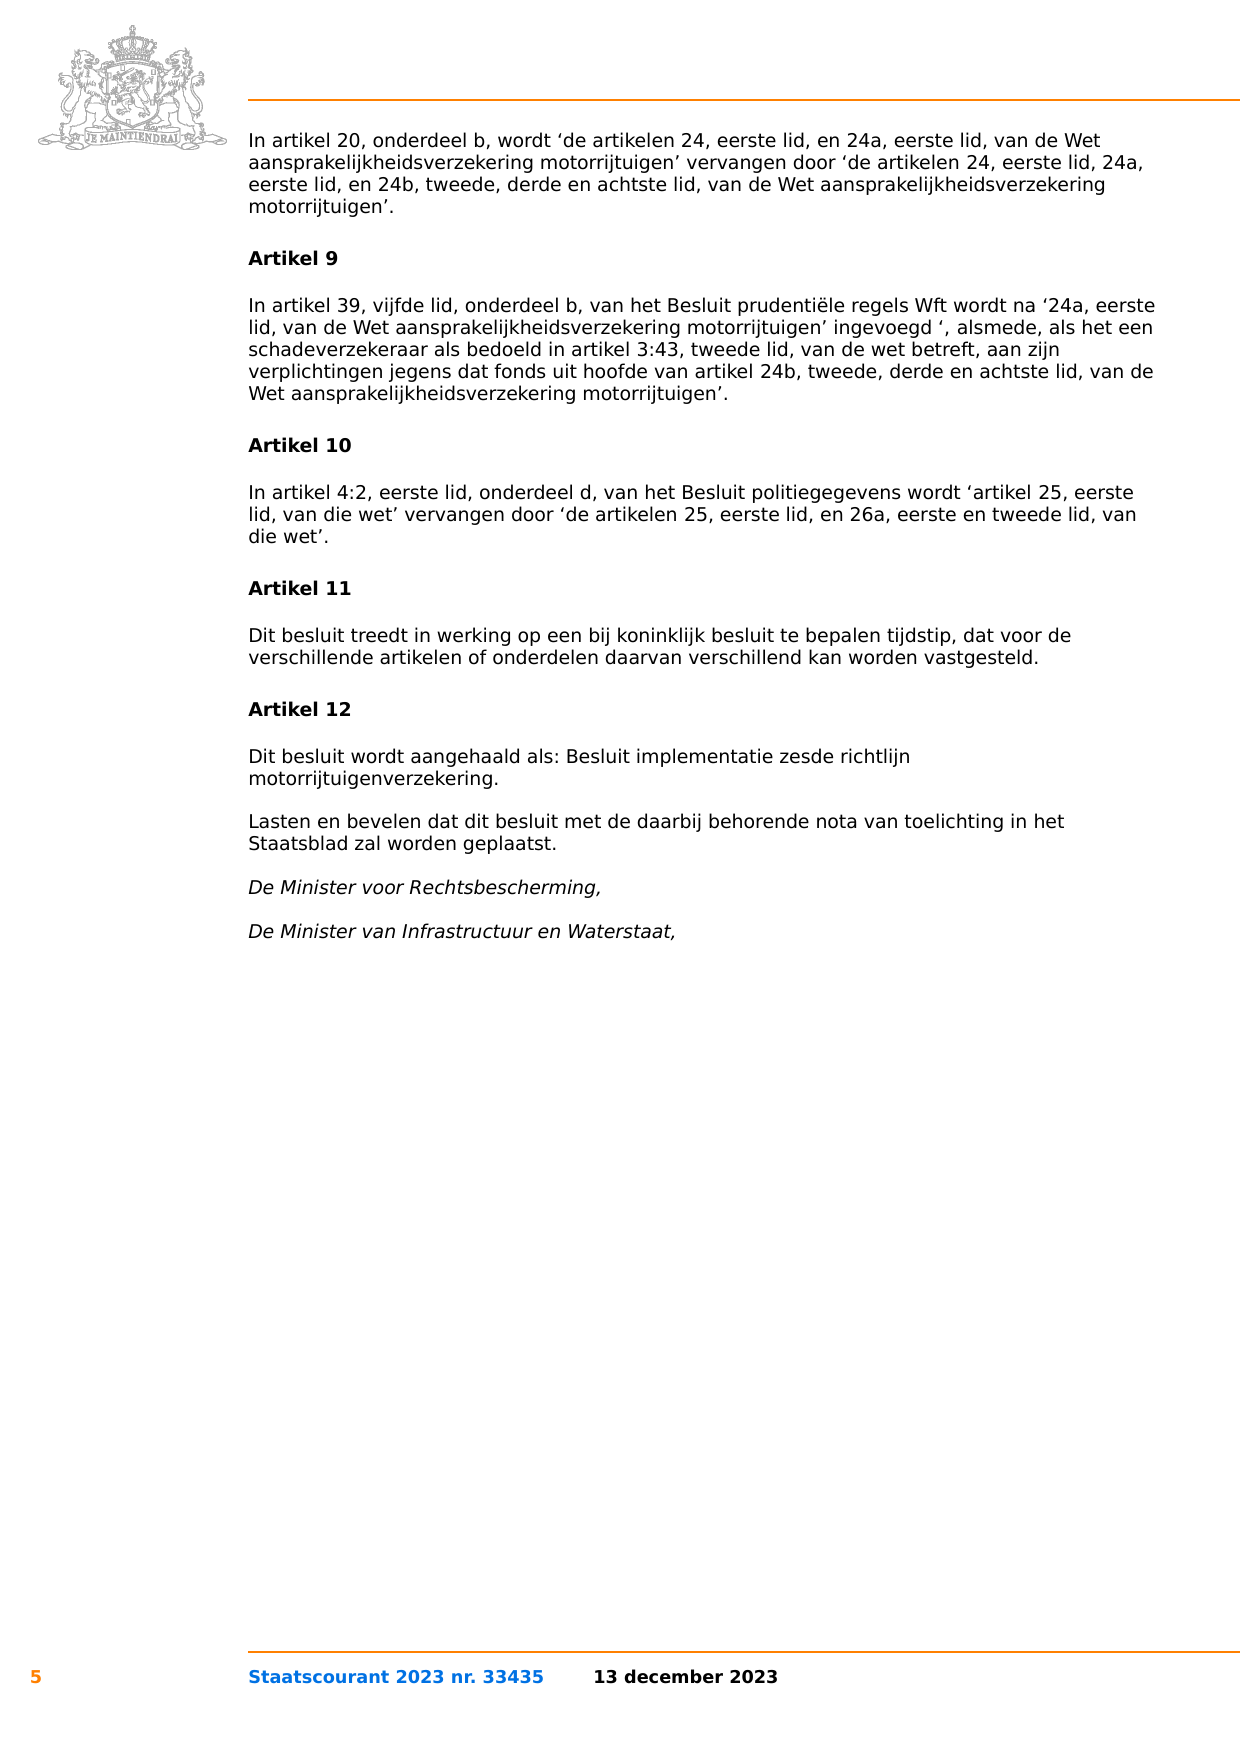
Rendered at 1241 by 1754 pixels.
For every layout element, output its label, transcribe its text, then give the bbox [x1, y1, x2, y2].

text Lasten en bevelen dat dit besluit met de daarbij behorende nota van toelichting in het Staatsblad zal worden geplaatst. [248, 811, 1163, 855]
text De Minister van Infrastructuur en Waterstaat, [248, 921, 1163, 943]
text Dit besluit wordt aangehaald als: Besluit implementatie zesde richtlijn motorrijtuigenverzekering. [248, 746, 1163, 789]
subtitle Artikel 9 [248, 248, 1163, 270]
subtitle Artikel 10 [248, 435, 1163, 457]
picture [38, 25, 227, 150]
text In artikel 20, onderdeel b, wordt ‘de artikelen 24, eerste lid, en 24a, eerste lid, van de Wet aansprakelijkheidsverzekering motorrijtuigen’ vervangen door ‘de artikelen 24, eerste lid, 24a, eerste lid, en 24b, tweede, derde en achtste lid, van de Wet aansprakelijkheidsverzekering motorrijtuigen’. [248, 130, 1163, 218]
text In artikel 4:2, eerste lid, onderdeel d, van het Besluit politiegegevens wordt ‘artikel 25, eerste lid, van die wet’ vervangen door ‘de artikelen 25, eerste lid, en 26a, eerste en tweede lid, van die wet’. [248, 482, 1163, 548]
text Dit besluit treedt in werking op een bij koninklijk besluit te bepalen tijdstip, dat voor de verschillende artikelen of onderdelen daarvan verschillend kan worden vastgesteld. [248, 624, 1163, 668]
subtitle Artikel 11 [248, 578, 1163, 599]
text De Minister voor Rechtsbescherming, [248, 877, 1163, 899]
subtitle Artikel 12 [248, 698, 1163, 721]
text In artikel 39, vijfde lid, onderdeel b, van het Besluit prudentiële regels Wft wordt na ‘24a, eerste lid, van de Wet aansprakelijkheidsverzekering motorrijtuigen’ ingevoegd ‘, alsmede, als het een schadeverzekeraar als bedoeld in artikel 3:43, tweede lid, van de wet betreft, aan zijn verplichtingen jegens dat fonds uit hoofde van artikel 24b, tweede, derde en achtste lid, van de Wet aansprakelijkheidsverzekering motorrijtuigen’. [248, 295, 1163, 405]
